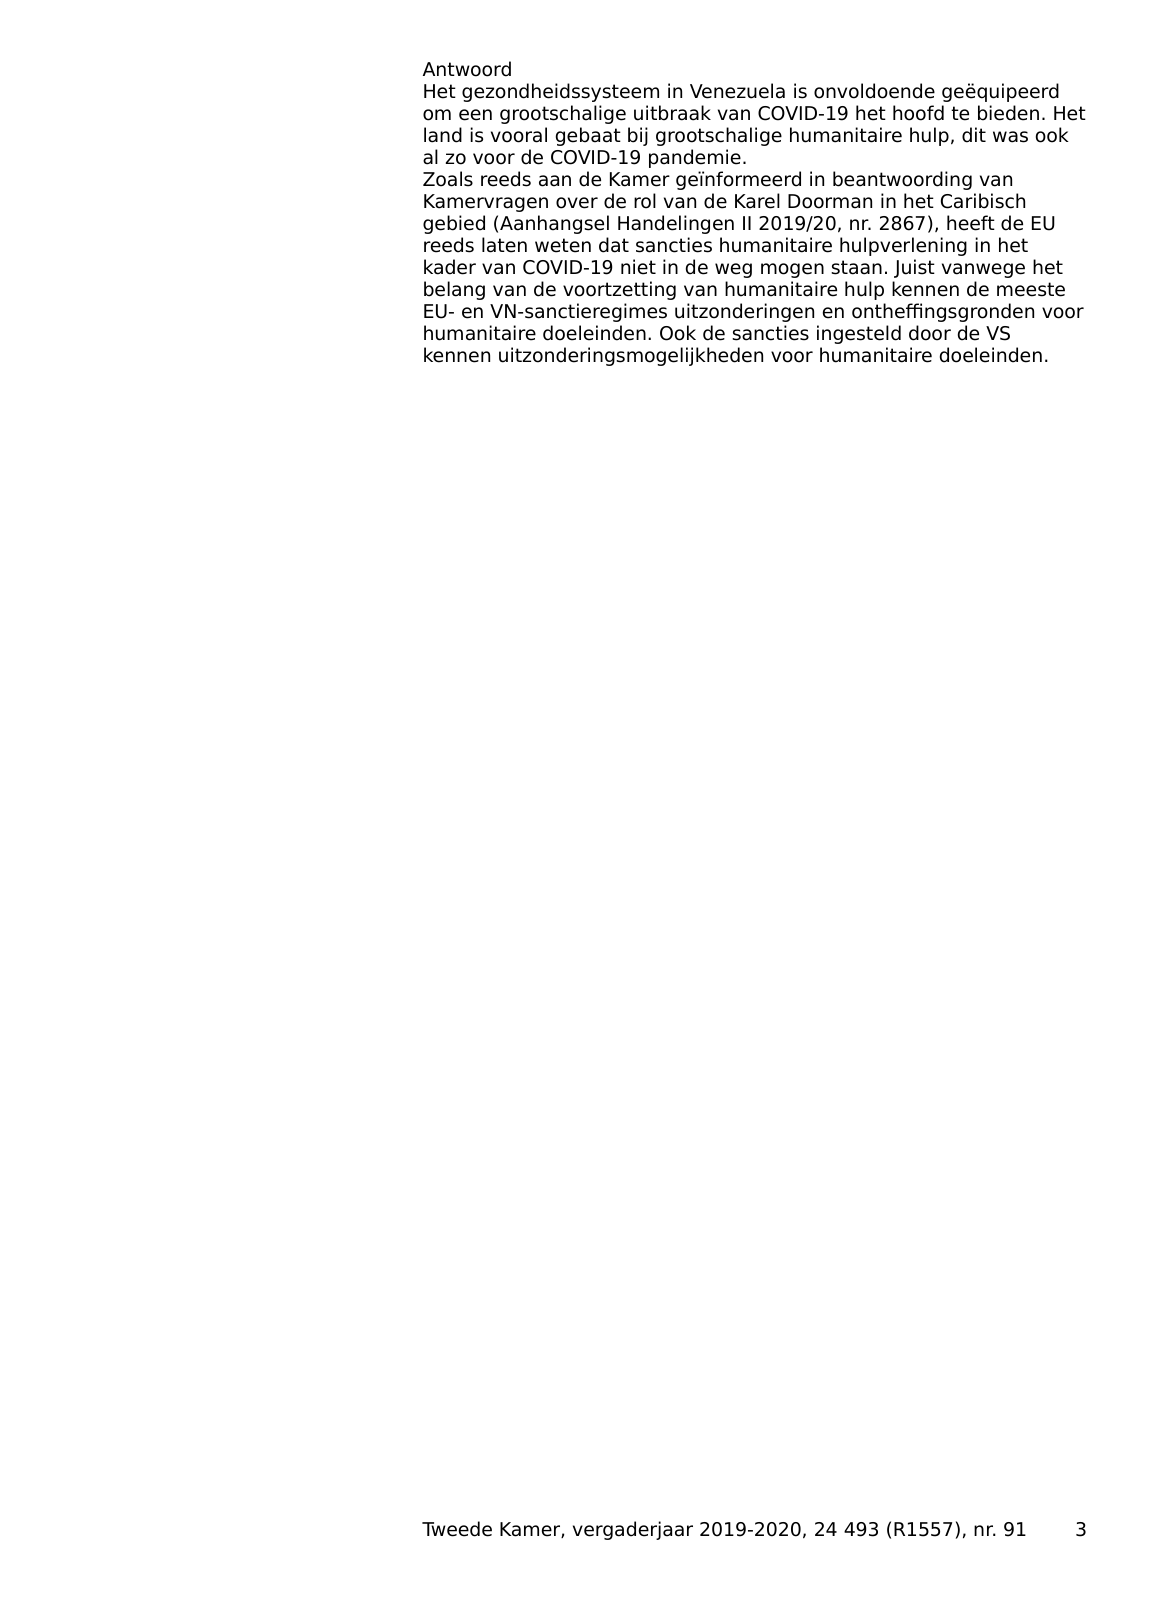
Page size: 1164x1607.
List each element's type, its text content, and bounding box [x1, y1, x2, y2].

text Antwoord [422, 59, 1087, 81]
text Het gezondheidssysteem in Venezuela is onvoldoende geëquipeerd om een grootschalige uitbraak van COVID-19 het hoofd te bieden. Het land is vooral gebaat bij grootschalige humanitaire hulp, dit was ook al zo voor de COVID-19 pandemie. [422, 81, 1087, 169]
text Zoals reeds aan de Kamer geïnformeerd in beantwoording van Kamervragen over de rol van de Karel Doorman in het Caribisch gebied (Aanhangsel Handelingen II 2019/20, nr. 2867), heeft de EU reeds laten weten dat sancties humanitaire hulpverlening in het kader van COVID-19 niet in de weg mogen staan. Juist vanwege het belang van de voortzetting van humanitaire hulp kennen de meeste EU- en VN-sanctieregimes uitzonderingen en ontheffingsgronden voor humanitaire doeleinden. Ook de sancties ingesteld door de VS kennen uitzonderingsmogelijkheden voor humanitaire doeleinden. [422, 169, 1087, 367]
